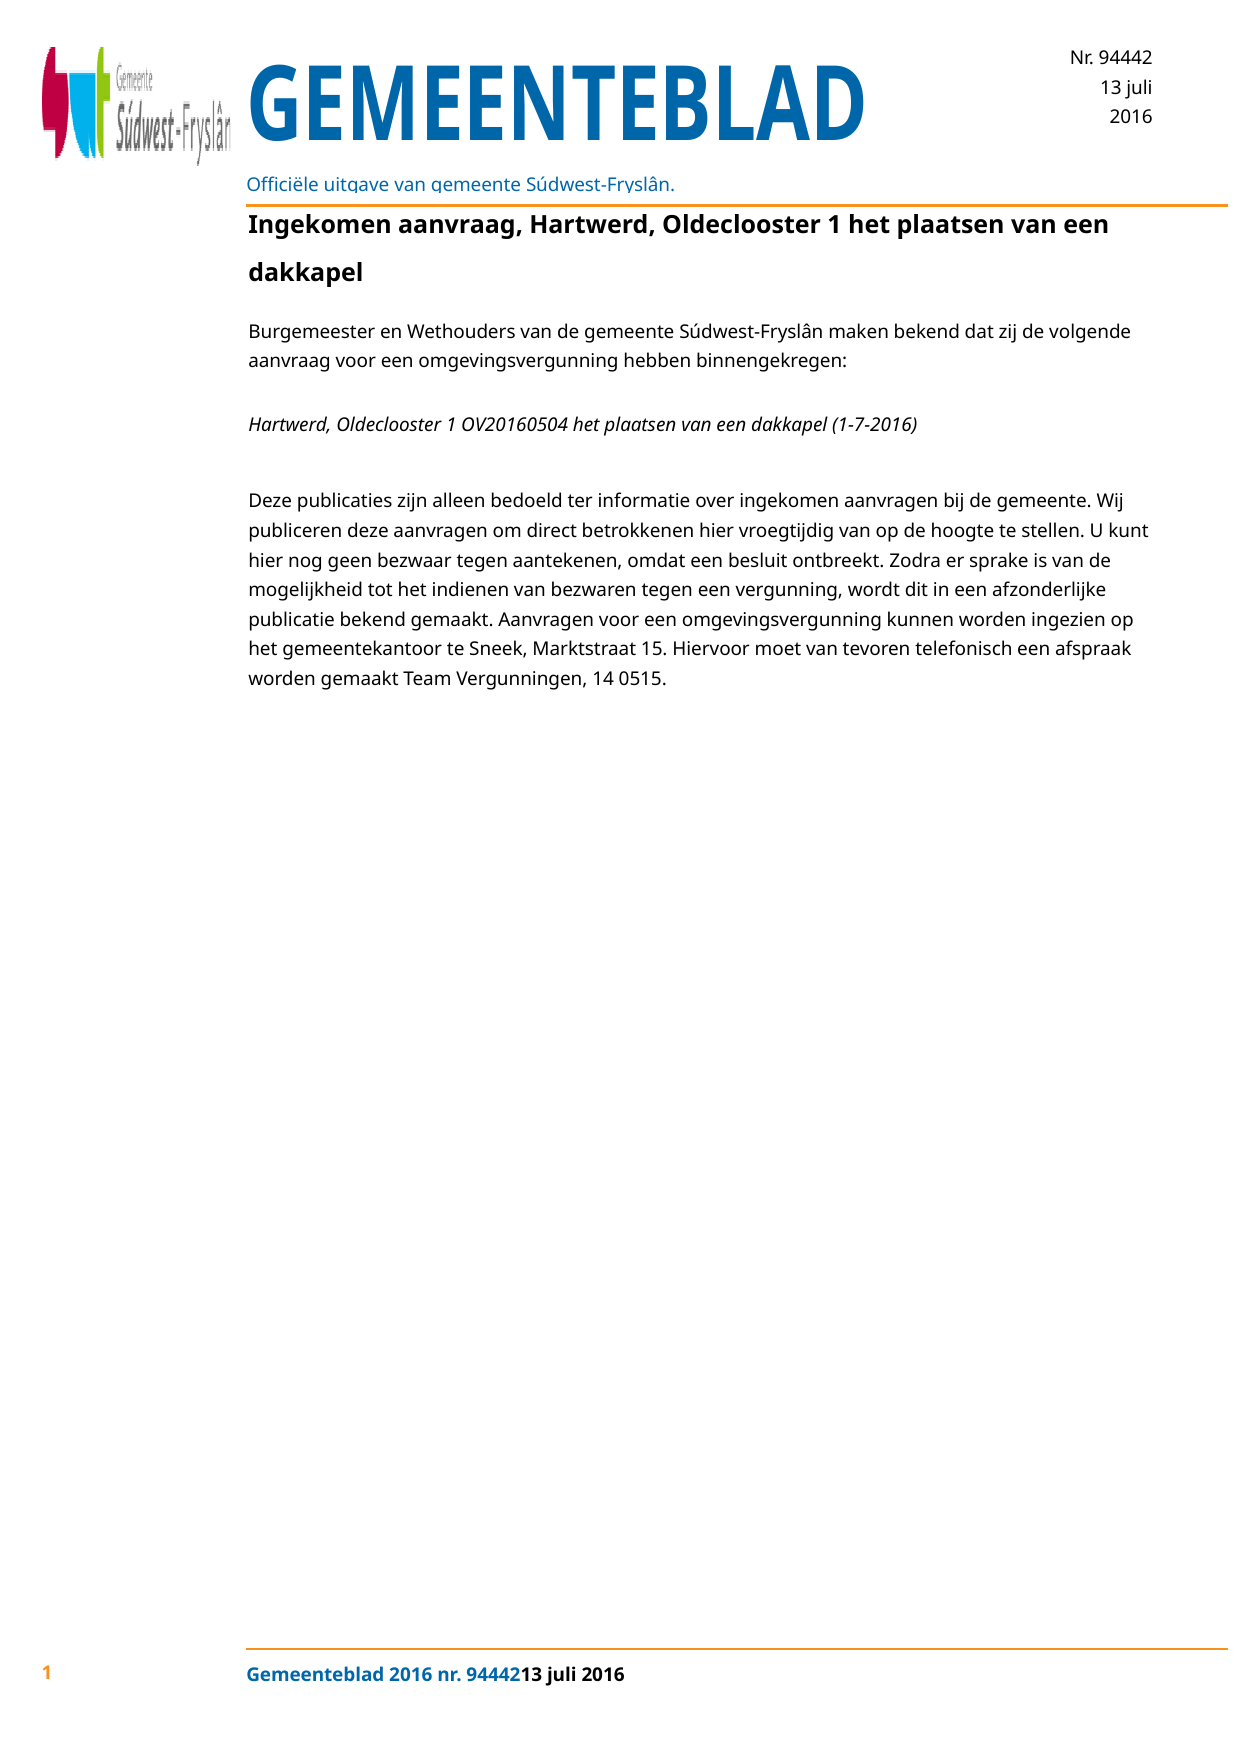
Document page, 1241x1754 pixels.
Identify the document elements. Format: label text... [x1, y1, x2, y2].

text Ingekomen aanvraag, Hartwerd, Oldeclooster 1 het plaatsen van een dakkapel [248, 207, 1152, 288]
text Burgemeester en Wethouders van de gemeente Súdwest-Fryslân maken bekend dat zij de volgende aanvraag voor een omgevingsvergunning hebben binnengekregen: [248, 318, 1152, 373]
picture [41, 47, 231, 172]
text Hartwerd, Oldeclooster 1 OV20160504 het plaatsen van een dakkapel (1-7-2016) [248, 411, 1152, 437]
text Deze publicaties zijn alleen bedoeld ter informatie over ingekomen aanvragen bij de gemeente. Wij publiceren deze aanvragen om direct betrokkenen hier vroegtijdig van op de hoogte te stellen. U kunt hier nog geen bezwaar tegen aantekenen, omdat een besluit ontbreekt. Zodra er sprake is van de mogelijkheid tot het indienen van bezwaren tegen een vergunning, wordt dit in een afzonderlijke publicatie bekend gemaakt. Aanvragen voor een omgevingsvergunning kunnen worden ingezien op het gemeentekantoor te Sneek, Marktstraat 15. Hiervoor moet van tevoren telefonisch een afspraak worden gemaakt Team Vergunningen, 14 0515. [248, 488, 1152, 691]
